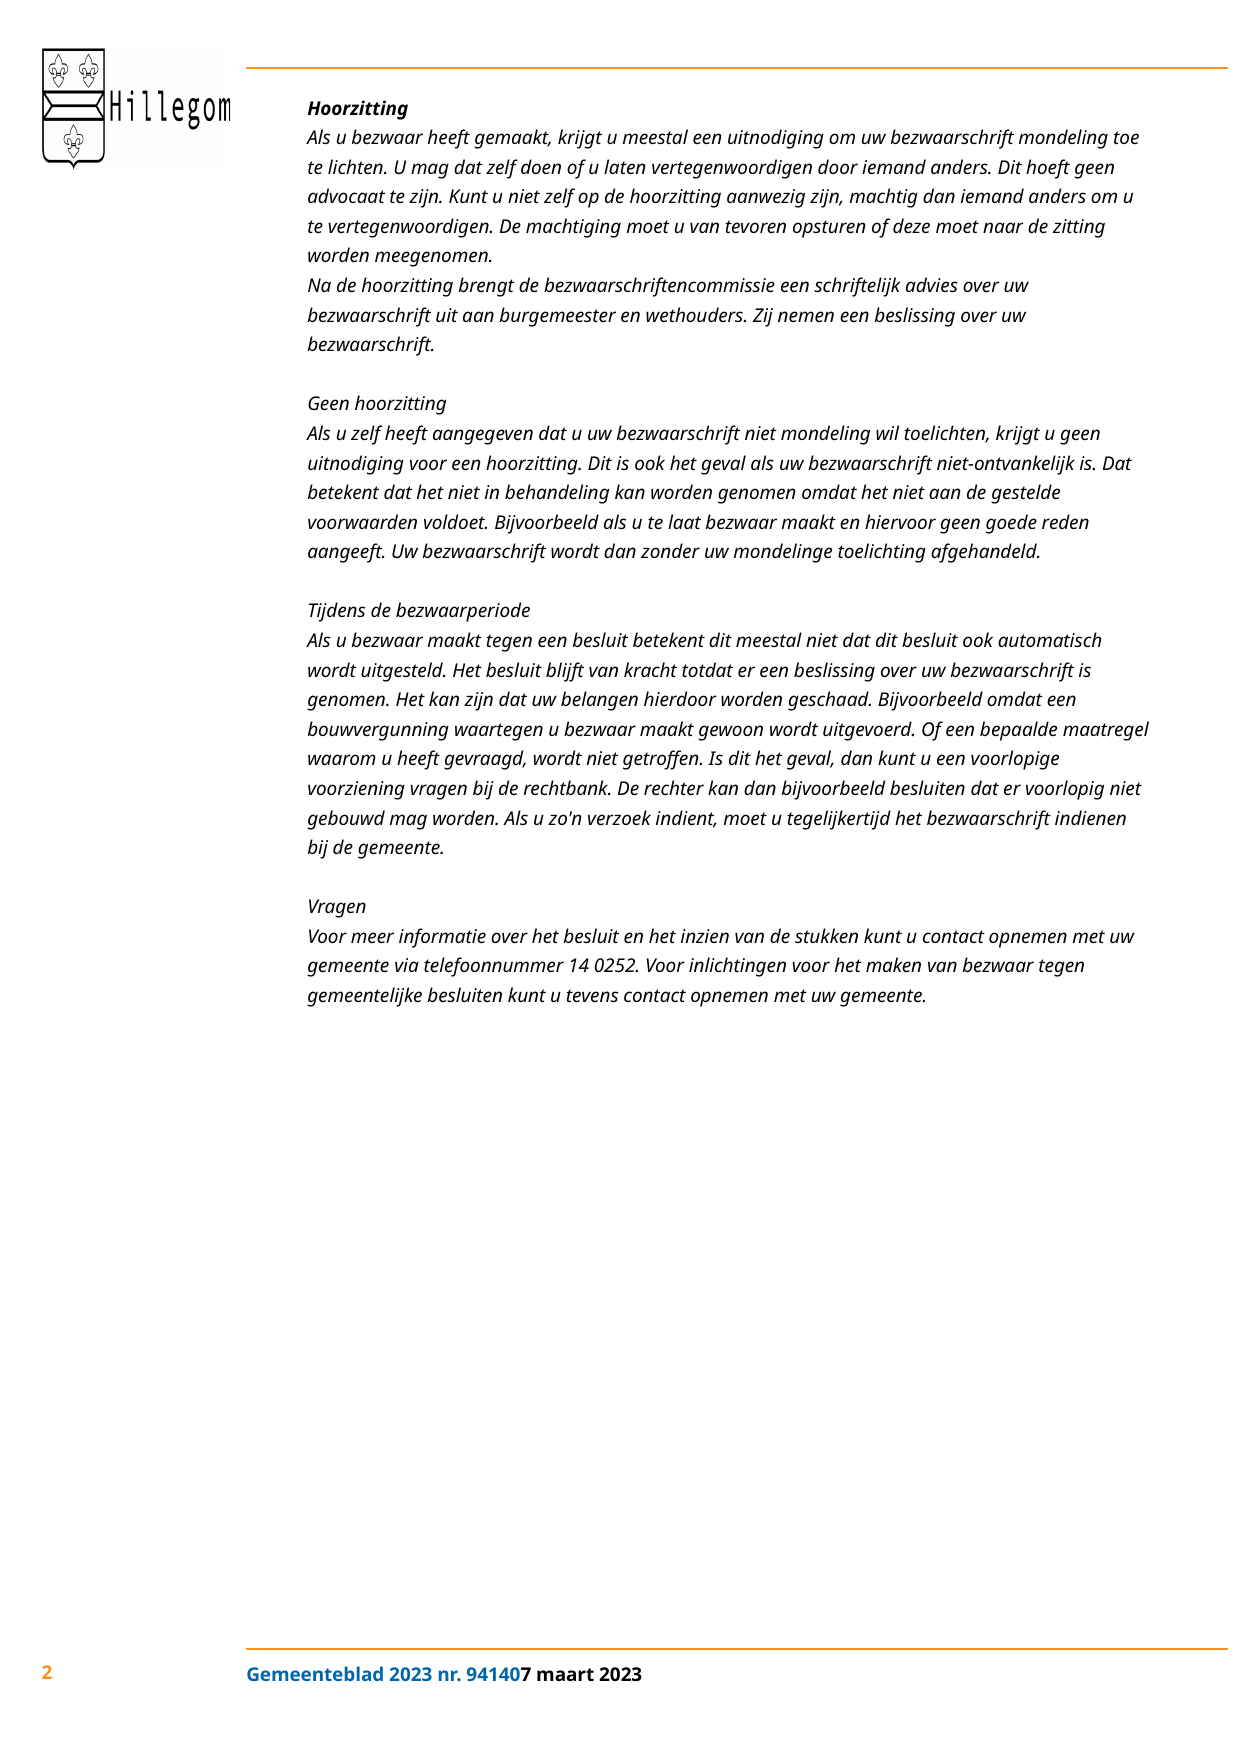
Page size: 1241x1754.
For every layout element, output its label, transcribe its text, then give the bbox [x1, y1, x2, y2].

list Geen hoorzitting [248, 391, 1152, 416]
list Vragen [248, 893, 1152, 919]
list Als u bezwaar heeft gemaakt, krijgt u meestal een uitnodiging om uw bezwaarschrift mondeling toe te lichten. U mag dat zelf doen of u laten vertegenwoordigen door iemand anders. Dit hoeft geen advocaat te zijn. Kunt u niet zelf op de hoorzitting aanwezig zijn, machtig dan iemand anders om u te vertegenwoordigen. De machtiging moet u van tevoren opsturen of deze moet naar de zitting worden meegenomen. [248, 124, 1152, 268]
picture [41, 47, 231, 172]
list Als u zelf heeft aangegeven dat u uw bezwaarschrift niet mondeling wil toelichten, krijgt u geen uitnodiging voor een hoorzitting. Dit is ook het geval als uw bezwaarschrift niet-ontvankelijk is. Dat betekent dat het niet in behandeling kan worden genomen omdat het niet aan de gestelde voorwaarden voldoet. Bijvoorbeeld als u te laat bezwaar maakt en hiervoor geen goede reden aangeeft. Uw bezwaarschrift wordt dan zonder uw mondelinge toelichting afgehandeld. [248, 420, 1152, 564]
list Na de hoorzitting brengt de bezwaarschriftencommissie een schriftelijk advies over uw bezwaarschrift uit aan burgemeester en wethouders. Zij nemen een beslissing over uw bezwaarschrift. [248, 272, 1152, 357]
list Als u bezwaar maakt tegen een besluit betekent dit meestal niet dat dit besluit ook automatisch wordt uitgesteld. Het besluit blijft van kracht totdat er een beslissing over uw bezwaarschrift is genomen. Het kan zijn dat uw belangen hierdoor worden geschaad. Bijvoorbeeld omdat een bouwvergunning waartegen u bezwaar maakt gewoon wordt uitgevoerd. Of een bepaalde maatregel waarom u heeft gevraagd, wordt niet getroffen. Is dit het geval, dan kunt u een voorlopige voorziening vragen bij de rechtbank. De rechter kan dan bijvoorbeeld besluiten dat er voorlopig niet gebouwd mag worden. Als u zo'n verzoek indient, moet u tegelijkertijd het bezwaarschrift indienen bij de gemeente. [248, 627, 1152, 860]
list Voor meer informatie over het besluit en het inzien van de stukken kunt u contact opnemen met uw gemeente via telefoonnummer 14 0252. Voor inlichtingen voor het maken van bezwaar tegen gemeentelijke besluiten kunt u tevens contact opnemen met uw gemeente. [248, 923, 1152, 1008]
list Hoorzitting [248, 95, 1152, 121]
list Tijdens de bezwaarperiode [248, 598, 1152, 623]
